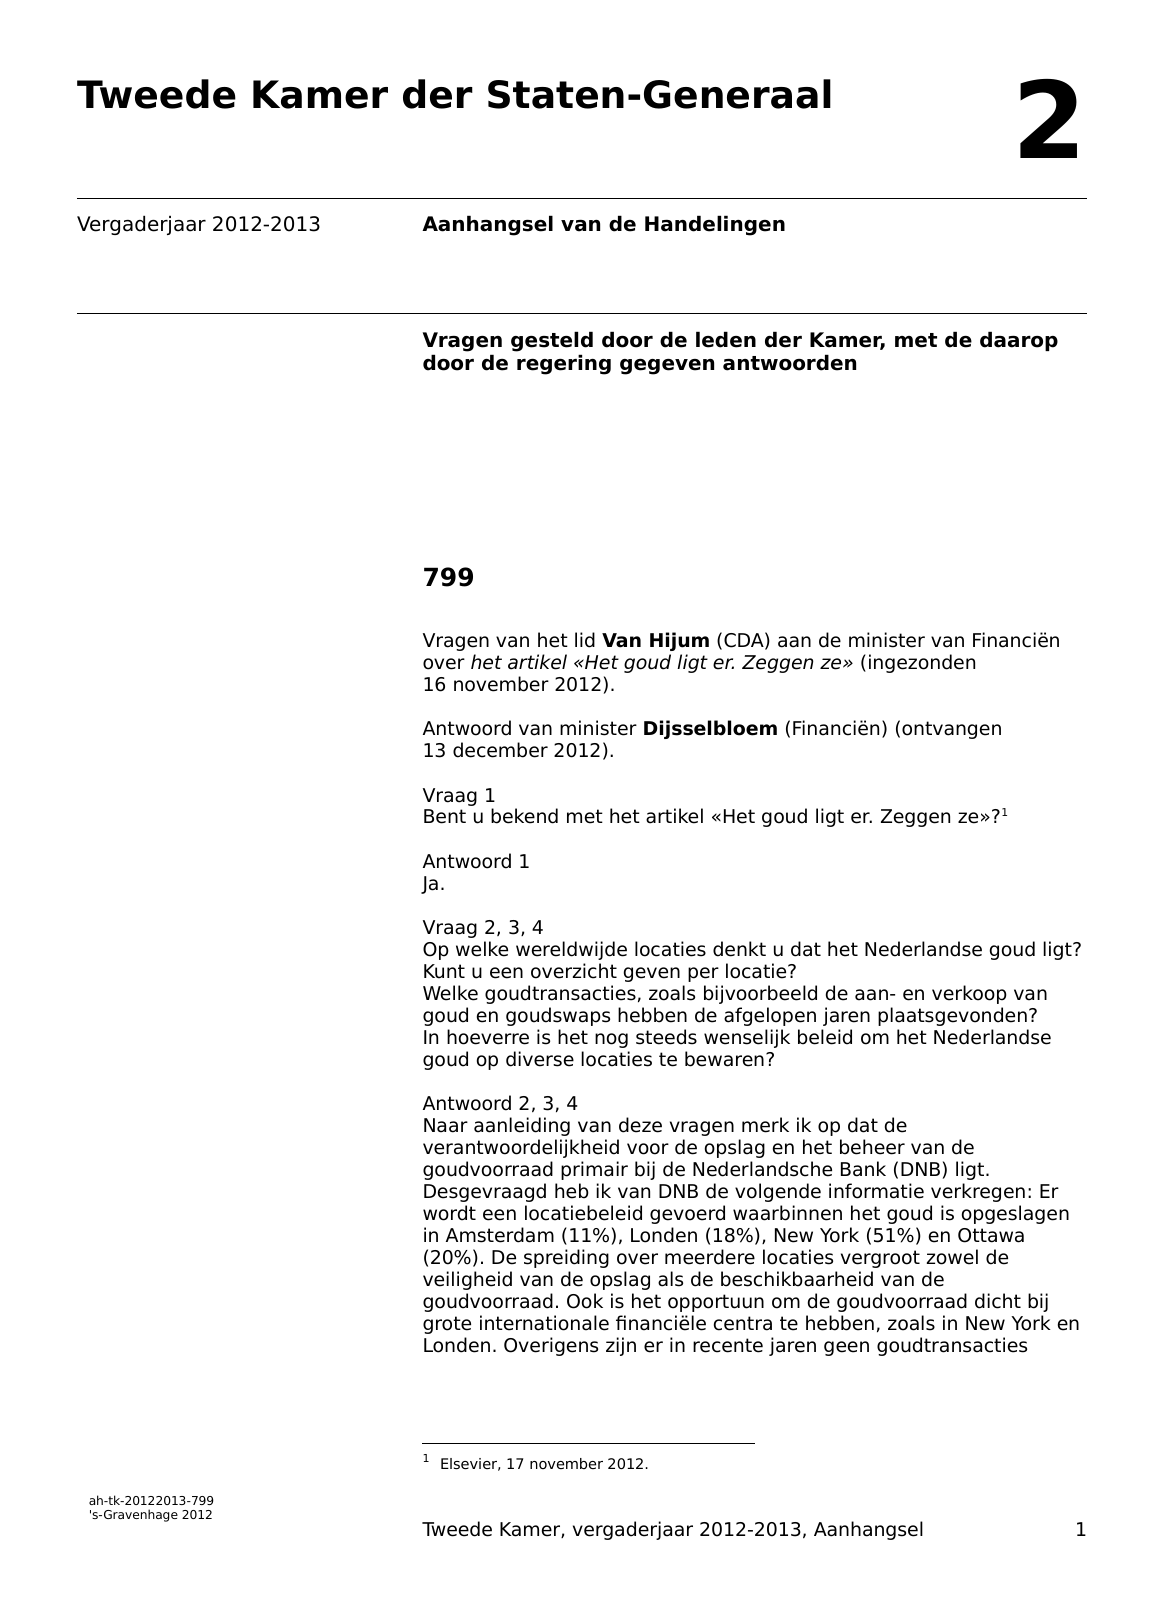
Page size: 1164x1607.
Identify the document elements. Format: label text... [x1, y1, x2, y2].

text Welke goudtransacties, zoals bijvoorbeeld de aan- en verkoop van goud en goudswaps hebben de afgelopen jaren plaatsgevonden? [422, 983, 1087, 1027]
table_cell Aanhangsel van de Handelingen [422, 199, 1087, 313]
text 799 [422, 563, 1087, 592]
text Ja. [422, 873, 1087, 894]
text ah-tk-20122013-799 [88, 1494, 323, 1508]
text In hoeverre is het nog steeds wenselijk beleid om het Nederlandse goud op diverse locaties te bewaren? [422, 1027, 1087, 1071]
table_header 2 [886, 59, 1087, 198]
table_cell Vergaderjaar 2012-2013 [77, 199, 422, 313]
text Antwoord 1 [422, 851, 1087, 873]
text Antwoord 2, 3, 4 [422, 1093, 1087, 1115]
text 's-Gravenhage 2012 [88, 1508, 323, 1522]
table_cell [77, 314, 422, 375]
text Bent u bekend met het artikel «Het goud ligt er. Zeggen ze»? [422, 806, 1087, 828]
text Vragen van het lid Van Hijum (CDA) aan de minister van Financiën over het artikel «Het goud ligt er. Zeggen ze» (ingezonden 16 november 2012). [422, 630, 1087, 696]
text Elsevier, 17 november 2012. [422, 1452, 1087, 1474]
table_cell Vragen gesteld door de leden der Kamer, met de daarop door de regering gegeven antwoorden [422, 314, 1087, 375]
text Vraag 1 [422, 784, 1087, 806]
table_header Tweede Kamer der Staten-Generaal [77, 59, 886, 198]
text Vraag 2, 3, 4 [422, 917, 1087, 939]
text Antwoord van minister Dijsselbloem (Financiën) (ontvangen 13 december 2012). [422, 718, 1087, 762]
text Op welke wereldwijde locaties denkt u dat het Nederlandse goud ligt? Kunt u een overzicht geven per locatie? [422, 939, 1087, 983]
text Naar aanleiding van deze vragen merk ik op dat de verantwoordelijkheid voor de opslag en het beheer van de goudvoorraad primair bij de Nederlandsche Bank (DNB) ligt. Desgevraagd heb ik van DNB de volgende informatie verkregen: Er wordt een locatiebeleid gevoerd waarbinnen het goud is opgeslagen in Amsterdam (11%), Londen (18%), New York (51%) en Ottawa (20%). De spreiding over meerdere locaties vergroot zowel de veiligheid van de opslag als de beschikbaarheid van de goudvoorraad. Ook is het opportuun om de goudvoorraad dicht bij grote internationale financiële centra te hebben, zoals in New York en Londen. Overigens zijn er in recente jaren geen goudtransacties [422, 1115, 1087, 1357]
